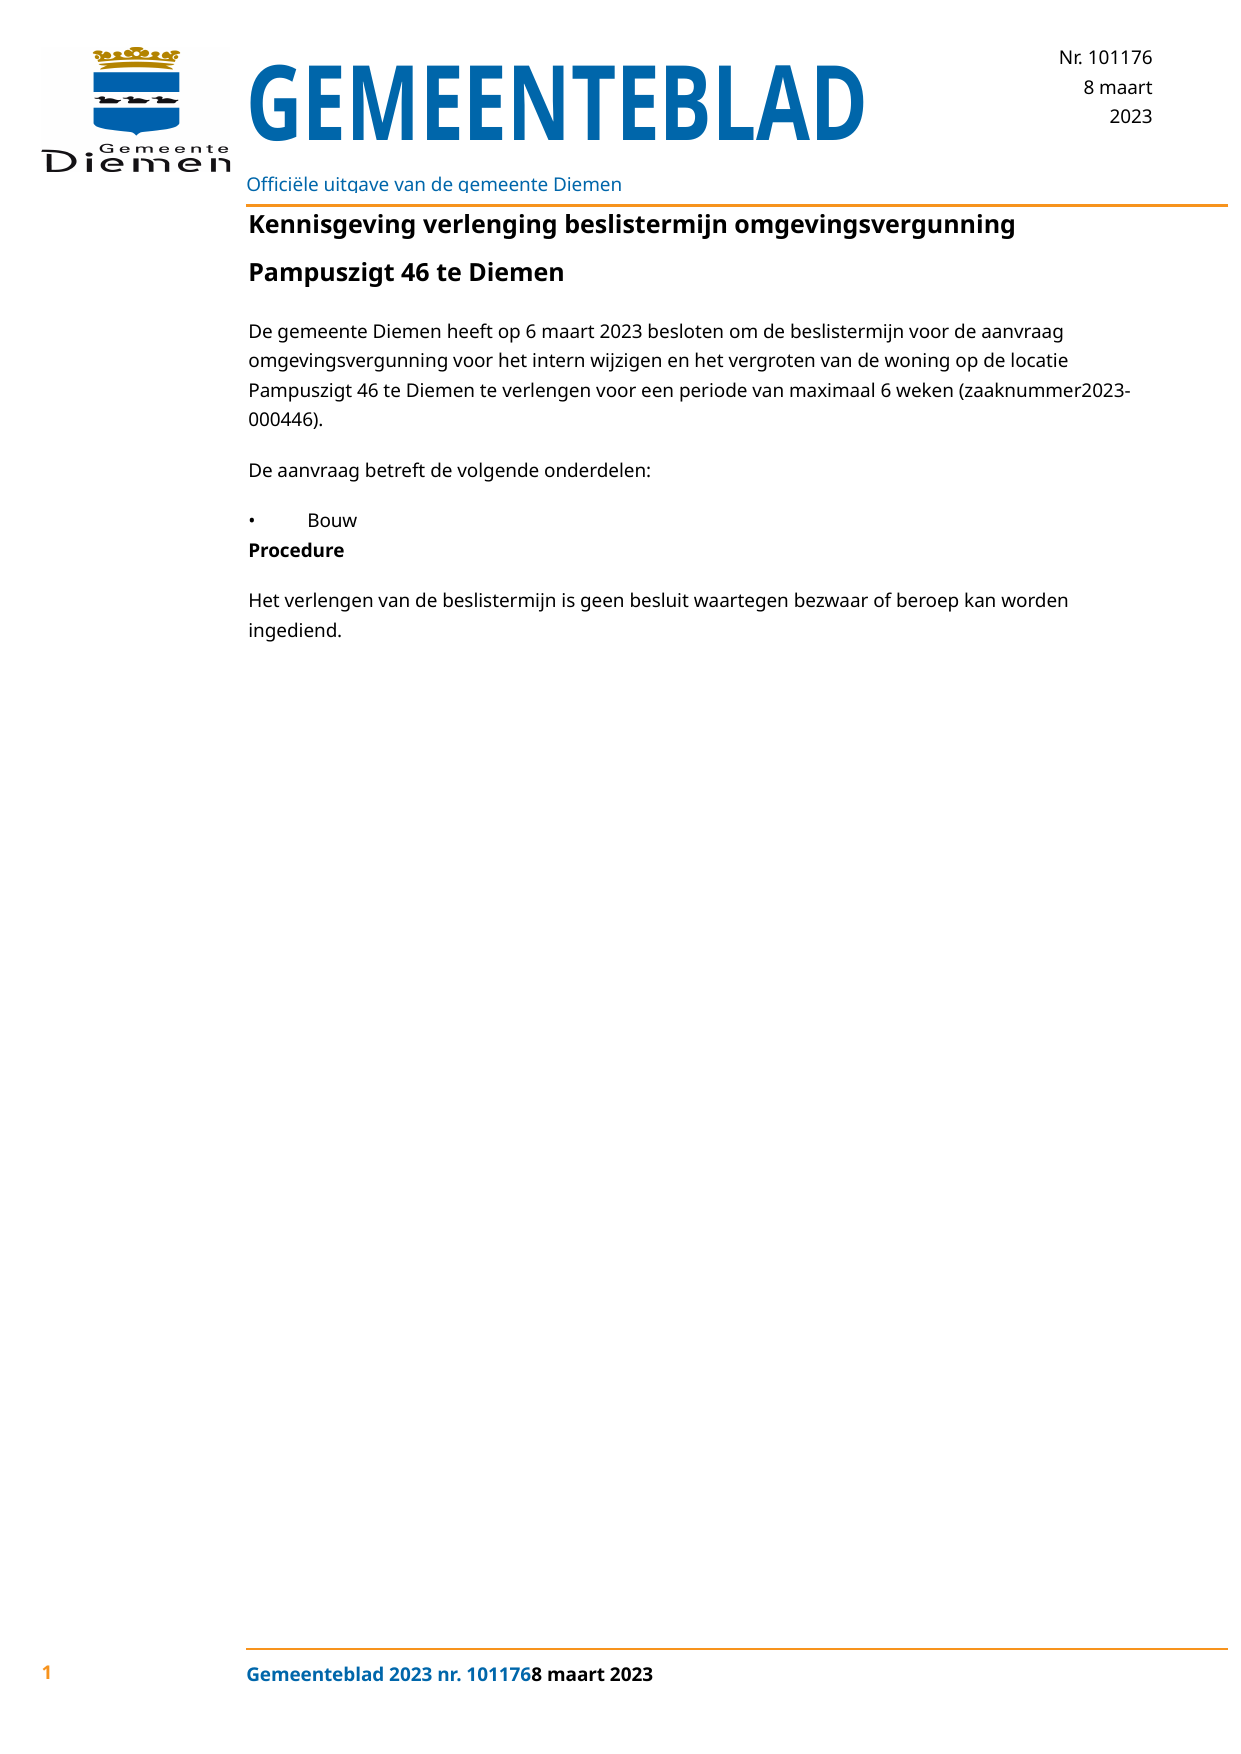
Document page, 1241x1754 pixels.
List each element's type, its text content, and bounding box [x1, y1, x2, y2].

list Bouw [248, 507, 1152, 533]
text De aanvraag betreft de volgende onderdelen: [248, 457, 1152, 483]
text De gemeente Diemen heeft op 6 maart 2023 besloten om de beslistermijn voor de aanvraag omgevingsvergunning voor het intern wijzigen en het vergroten van de woning op de locatie Pampuszigt 46 te Diemen te verlengen voor een periode van maximaal 6 weken (zaaknummer2023-000446). [248, 318, 1152, 432]
text Het verlengen van de beslistermijn is geen besluit waartegen bezwaar of beroep kan worden ingediend. [248, 587, 1152, 643]
text Kennisgeving verlenging beslistermijn omgevingsvergunning Pampuszigt 46 te Diemen [248, 207, 1152, 288]
text Procedure [248, 537, 1152, 563]
picture [41, 47, 231, 172]
